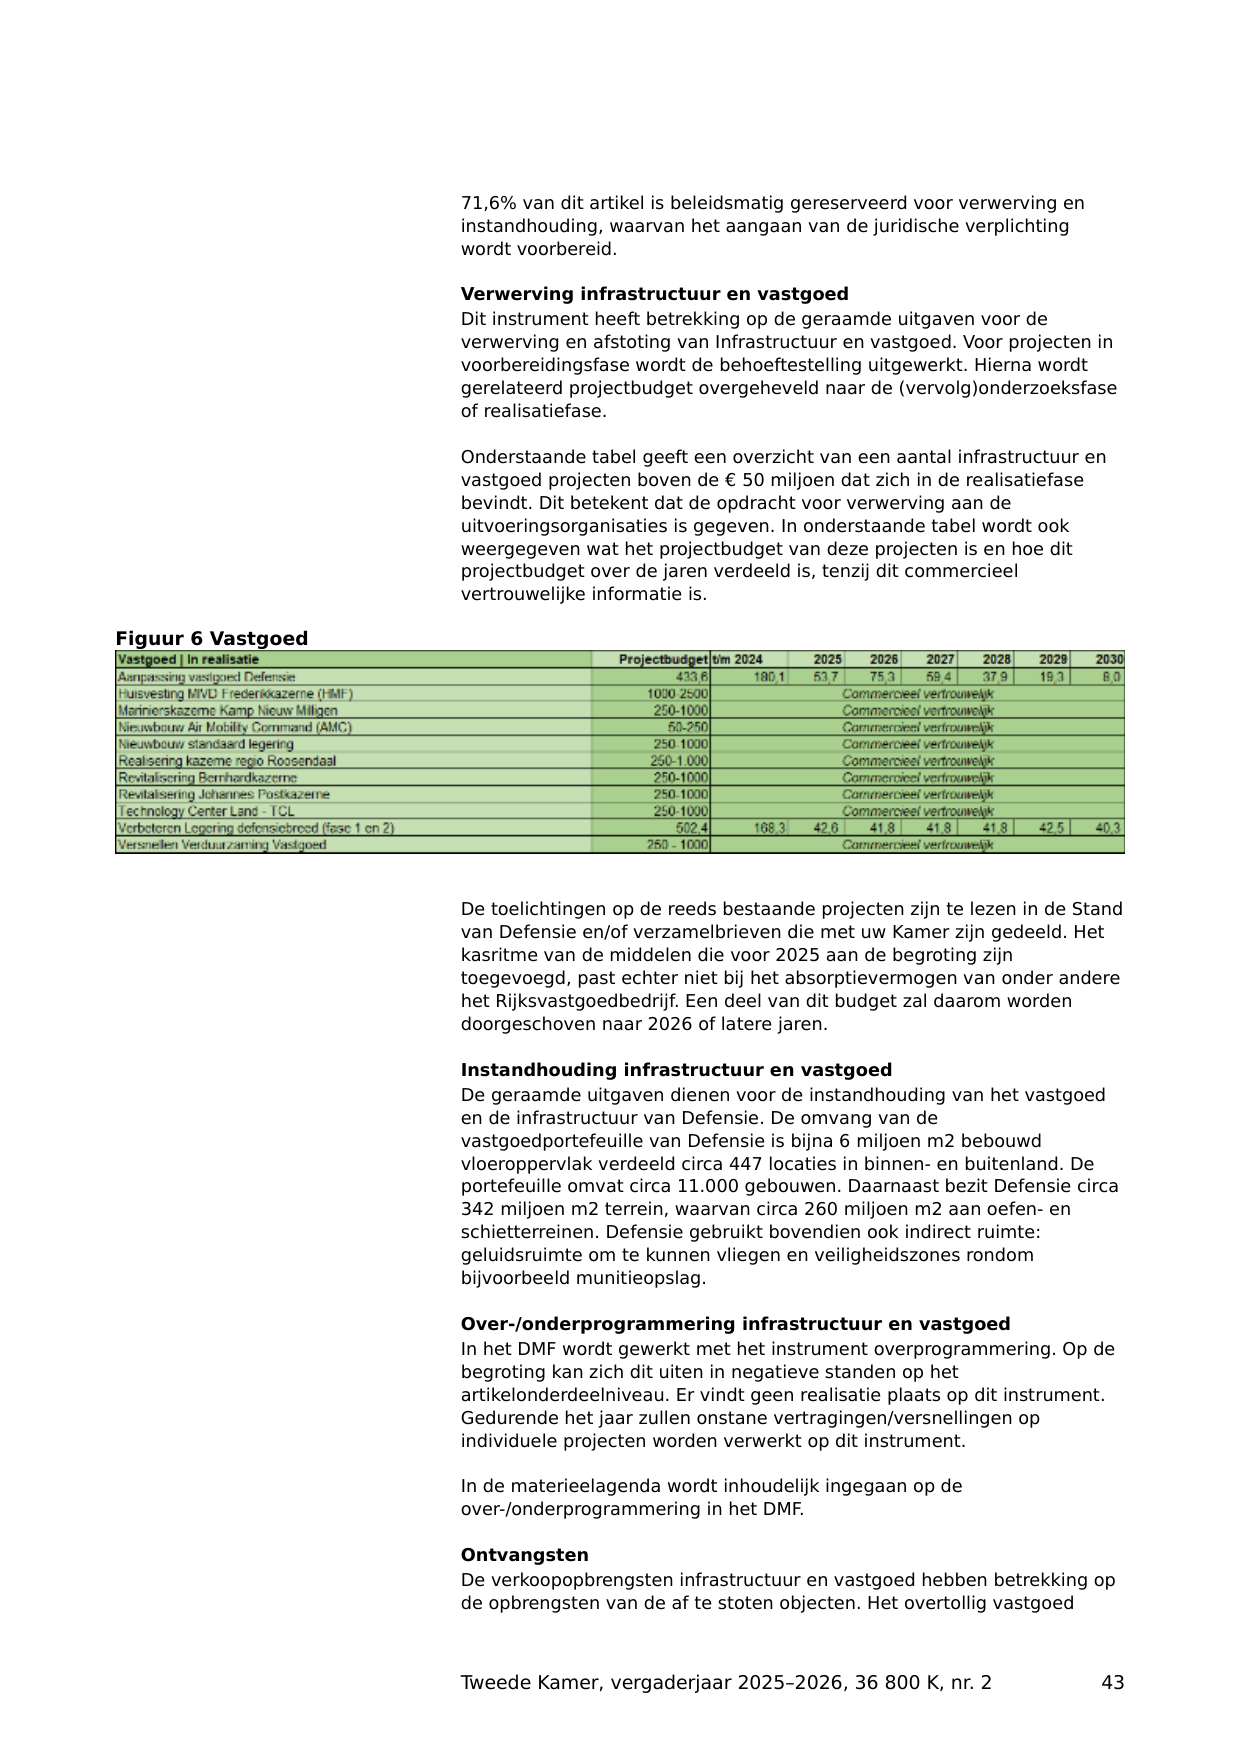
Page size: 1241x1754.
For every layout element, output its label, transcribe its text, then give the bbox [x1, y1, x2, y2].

text De toelichtingen op de reeds bestaande projecten zijn te lezen in de Stand van Defensie en/of verzamelbrieven die met uw Kamer zijn gedeeld. Het kasritme van de middelen die voor 2025 aan de begroting zĳn toegevoegd, past echter niet bĳ het absorptievermogen van onder andere het Rĳksvastgoedbedrĳf. Een deel van dit budget zal daarom worden doorgeschoven naar 2026 of latere jaren. [461, 897, 1125, 1035]
text In de materieelagenda wordt inhoudelijk ingegaan op de over-/onderprogrammering in het DMF. [461, 1474, 1125, 1520]
text Ontvangsten [461, 1543, 1125, 1566]
text De verkoopopbrengsten infrastructuur en vastgoed hebben betrekking op de opbrengsten van de af te stoten objecten. Het overtollig vastgoed [461, 1568, 1125, 1614]
text Onderstaande tabel geeft een overzicht van een aantal infrastructuur en vastgoed projecten boven de € 50 miljoen dat zich in de realisatiefase bevindt. Dit betekent dat de opdracht voor verwerving aan de uitvoeringsorganisaties is gegeven. In onderstaande tabel wordt ook weergegeven wat het projectbudget van deze projecten is en hoe dit projectbudget over de jaren verdeeld is, tenzij dit commercieel vertrouwelijke informatie is. [461, 445, 1125, 605]
text Dit instrument heeft betrekking op de geraamde uitgaven voor de verwerving en afstoting van Infrastructuur en vastgoed. Voor projecten in voorbereidingsfase wordt de behoeftestelling uitgewerkt. Hierna wordt gerelateerd projectbudget overgeheveld naar de (vervolg)onderzoeksfase of realisatiefase. [461, 307, 1125, 422]
text Over-/onderprogrammering infrastructuur en vastgoed [461, 1312, 1125, 1335]
text In het DMF wordt gewerkt met het instrument overprogrammering. Op de begroting kan zich dit uiten in negatieve standen op het artikelonderdeelniveau. Er vindt geen realisatie plaats op dit instrument. Gedurende het jaar zullen onstane vertragingen/versnellingen op individuele projecten worden verwerkt op dit instrument. [461, 1337, 1125, 1452]
title Figuur 6 Vastgoed [115, 628, 1125, 650]
text 71,6% van dit artikel is beleidsmatig gereserveerd voor verwerving en instandhouding, waarvan het aangaan van de juridische verplichting wordt voorbereid. [461, 191, 1125, 259]
text Instandhouding infrastructuur en vastgoed [461, 1058, 1125, 1081]
text Verwerving infrastructuur en vastgoed [461, 282, 1125, 305]
text De geraamde uitgaven dienen voor de instandhouding van het vastgoed en de infrastructuur van Defensie. De omvang van de vastgoedportefeuille van Defensie is bĳna 6 miljoen m2 bebouwd vloeroppervlak verdeeld circa 447 locaties in binnen- en buitenland. De portefeuille omvat circa 11.000 gebouwen. Daarnaast bezit Defensie circa 342 miljoen m2 terrein, waarvan circa 260 miljoen m2 aan oefen- en schietterreinen. Defensie gebruikt bovendien ook indirect ruimte: geluidsruimte om te kunnen vliegen en veiligheidszones rondom bĳvoorbeeld munitieopslag. [461, 1083, 1125, 1289]
